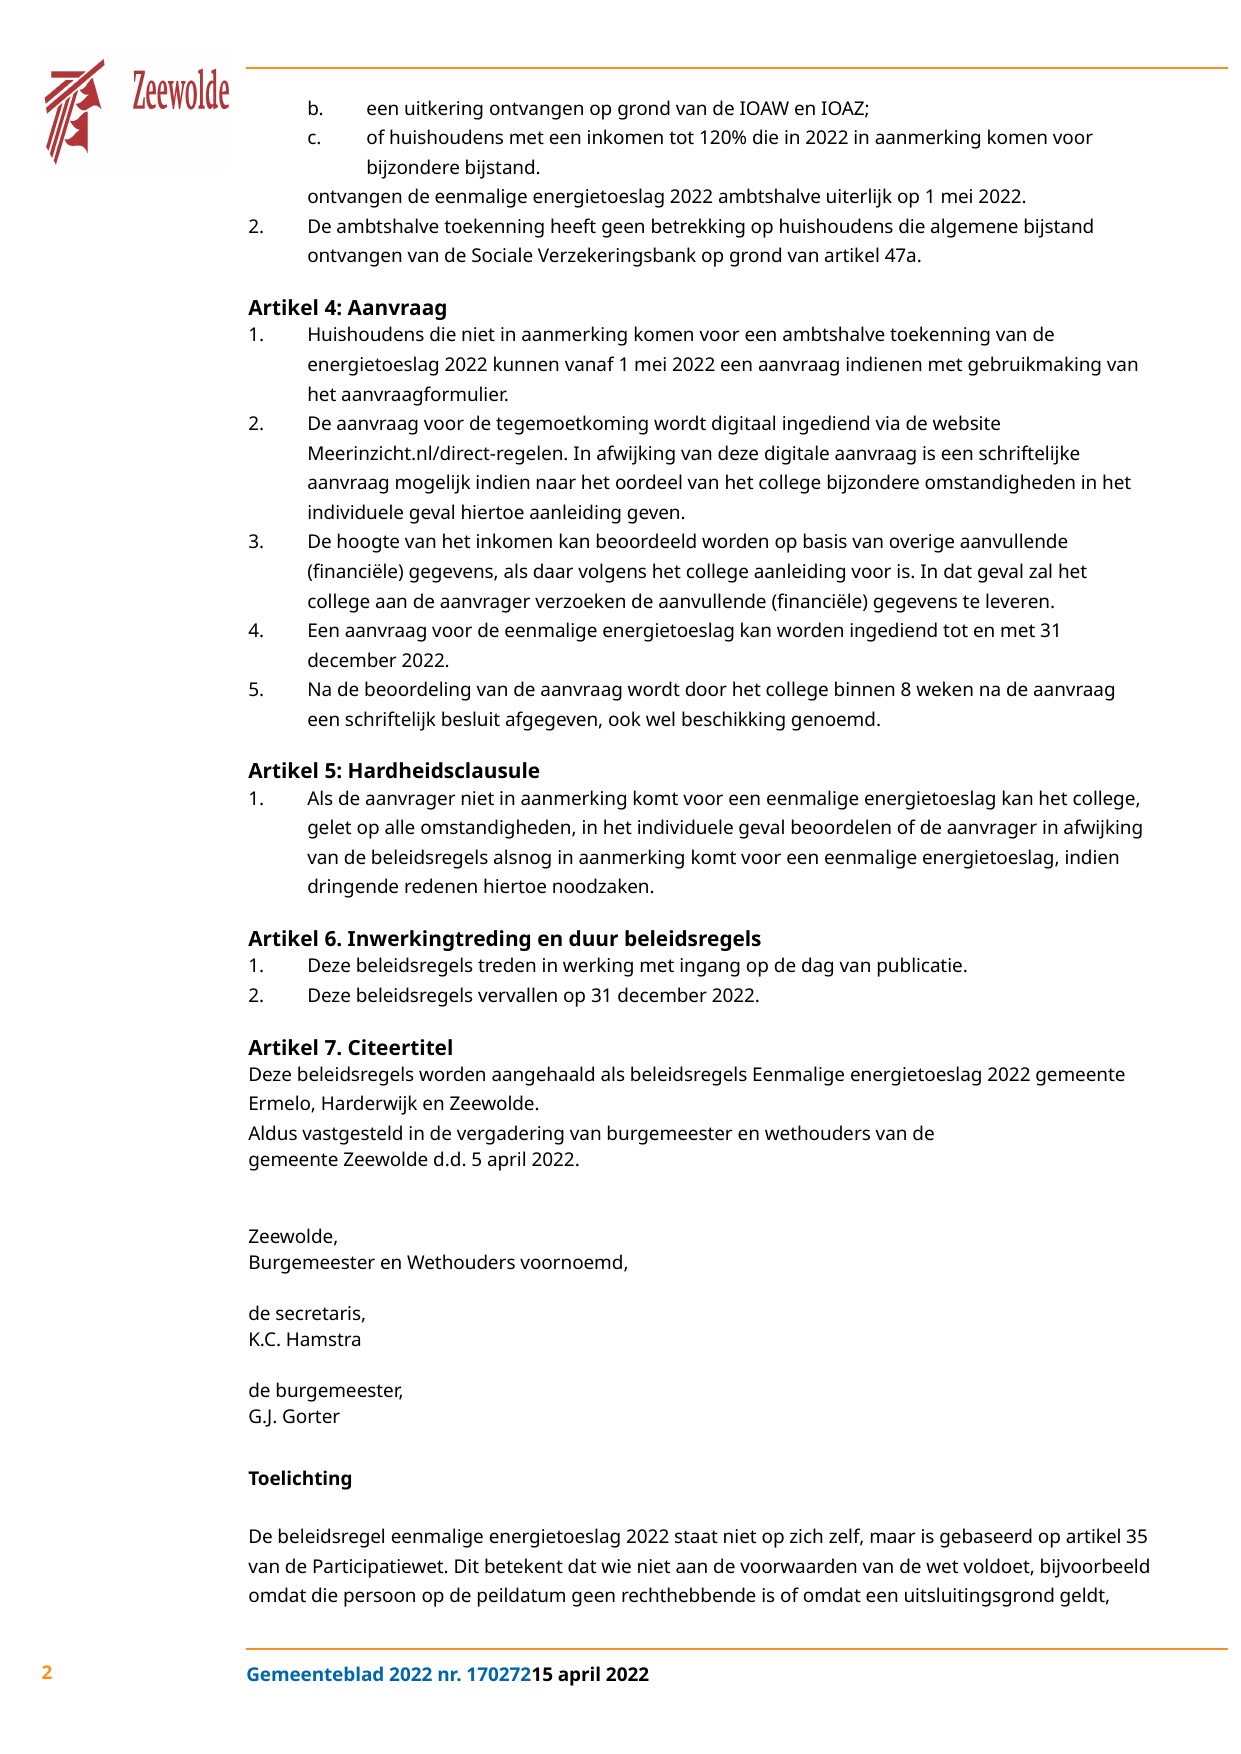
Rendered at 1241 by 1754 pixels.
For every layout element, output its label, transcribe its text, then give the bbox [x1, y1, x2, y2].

text gemeente Zeewolde d.d. 5 april 2022. [248, 1146, 1152, 1172]
text Burgemeester en Wethouders voornoemd, [248, 1249, 1152, 1274]
picture [41, 47, 231, 172]
text De beleidsregel eenmalige energietoeslag 2022 staat niet op zich zelf, maar is gebaseerd op artikel 35 van de Participatiewet. Dit betekent dat wie niet aan de voorwaarden van de wet voldoet, bijvoorbeeld omdat die persoon op de peildatum geen rechthebbende is of omdat een uitsluitingsgrond geldt, [248, 1523, 1152, 1608]
list Deze beleidsregels vervallen op 31 december 2022. [248, 982, 1152, 1008]
list een uitkering ontvangen op grond van de IOAW en IOAZ; [307, 95, 1152, 121]
list ontvangen de eenmalige energietoeslag 2022 ambtshalve uiterlijk op 1 mei 2022. [248, 183, 1152, 209]
text Deze beleidsregels worden aangehaald als beleidsregels Eenmalige energietoeslag 2022 gemeente Ermelo, Harderwijk en Zeewolde. [248, 1061, 1152, 1116]
text G.J. Gorter [248, 1403, 1152, 1429]
text de secretaris, [248, 1300, 1152, 1326]
text Aldus vastgesteld in de vergadering van burgemeester en wethouders van de [248, 1120, 1152, 1146]
list Als de aanvrager niet in aanmerking komt voor een eenmalige energietoeslag kan het college, gelet op alle omstandigheden, in het individuele geval beoordelen of de aanvrager in afwijking van de beleidsregels alsnog in aanmerking komt voor een eenmalige energietoeslag, indien dringende redenen hiertoe noodzaken. [248, 785, 1152, 899]
text de burgemeester, [248, 1377, 1152, 1403]
text Artikel 6. Inwerkingtreding en duur beleidsregels [248, 924, 1152, 953]
text Toelichting [248, 1455, 1152, 1494]
list Deze beleidsregels treden in werking met ingang op de dag van publicatie. [248, 953, 1152, 978]
list of huishoudens met een inkomen tot 120% die in 2022 in aanmerking komen voor bijzondere bijstand. [307, 124, 1152, 180]
list De hoogte van het inkomen kan beoordeeld worden op basis van overige aanvullende (financiële) gegevens, als daar volgens het college aanleiding voor is. In dat geval zal het college aan de aanvrager verzoeken de aanvullende (financiële) gegevens te leveren. [248, 529, 1152, 613]
text K.C. Hamstra [248, 1326, 1152, 1352]
list Een aanvraag voor de eenmalige energietoeslag kan worden ingediend tot en met 31 december 2022. [248, 617, 1152, 673]
list De aanvraag voor de tegemoetkoming wordt digitaal ingediend via de website Meerinzicht.nl/direct-regelen. In afwijking van deze digitale aanvraag is een schriftelijke aanvraag mogelijk indien naar het oordeel van het college bijzondere omstandigheden in het individuele geval hiertoe aanleiding geven. [248, 410, 1152, 525]
text Artikel 5: Hardheidsclausule [248, 757, 1152, 785]
text Zeewolde, [248, 1223, 1152, 1249]
list Huishoudens die niet in aanmerking komen voor een ambtshalve toekenning van de energietoeslag 2022 kunnen vanaf 1 mei 2022 een aanvraag indienen met gebruikmaking van het aanvraagformulier. [248, 322, 1152, 406]
text Artikel 4: Aanvraag [248, 293, 1152, 322]
list De ambtshalve toekenning heeft geen betrekking op huishoudens die algemene bijstand ontvangen van de Sociale Verzekeringsbank op grond van artikel 47a. [248, 213, 1152, 268]
list Na de beoordeling van de aanvraag wordt door het college binnen 8 weken na de aanvraag een schriftelijk besluit afgegeven, ook wel beschikking genoemd. [248, 677, 1152, 732]
text Artikel 7. Citeertitel [248, 1033, 1152, 1061]
